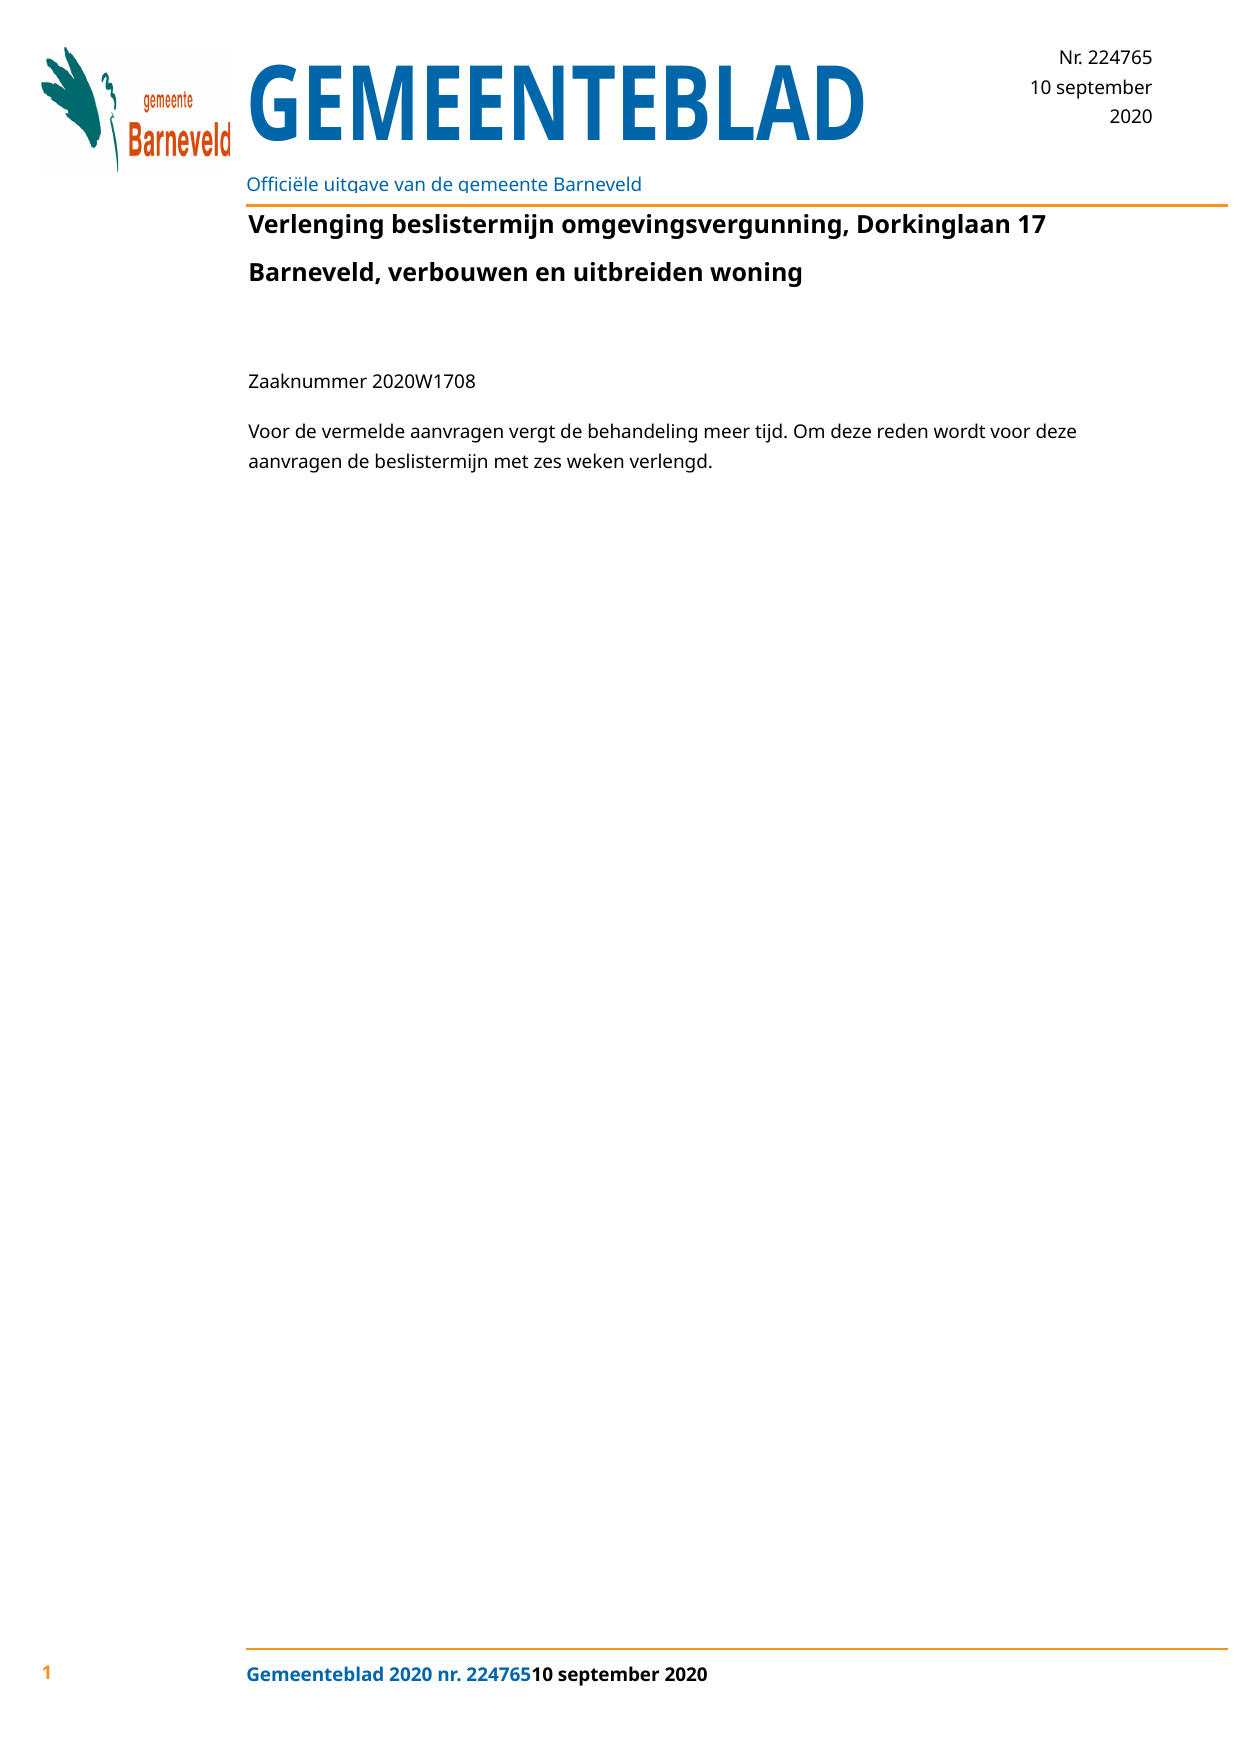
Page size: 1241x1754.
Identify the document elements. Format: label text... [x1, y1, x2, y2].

text Verlenging beslistermijn omgevingsvergunning, Dorkinglaan 17 Barneveld, verbouwen en uitbreiden woning [248, 207, 1152, 288]
text Zaaknummer 2020W1708 [248, 368, 1152, 394]
picture [41, 47, 231, 172]
text Voor de vermelde aanvragen vergt de behandeling meer tijd. Om deze reden wordt voor deze aanvragen de beslistermijn met zes weken verlengd. [248, 419, 1152, 474]
